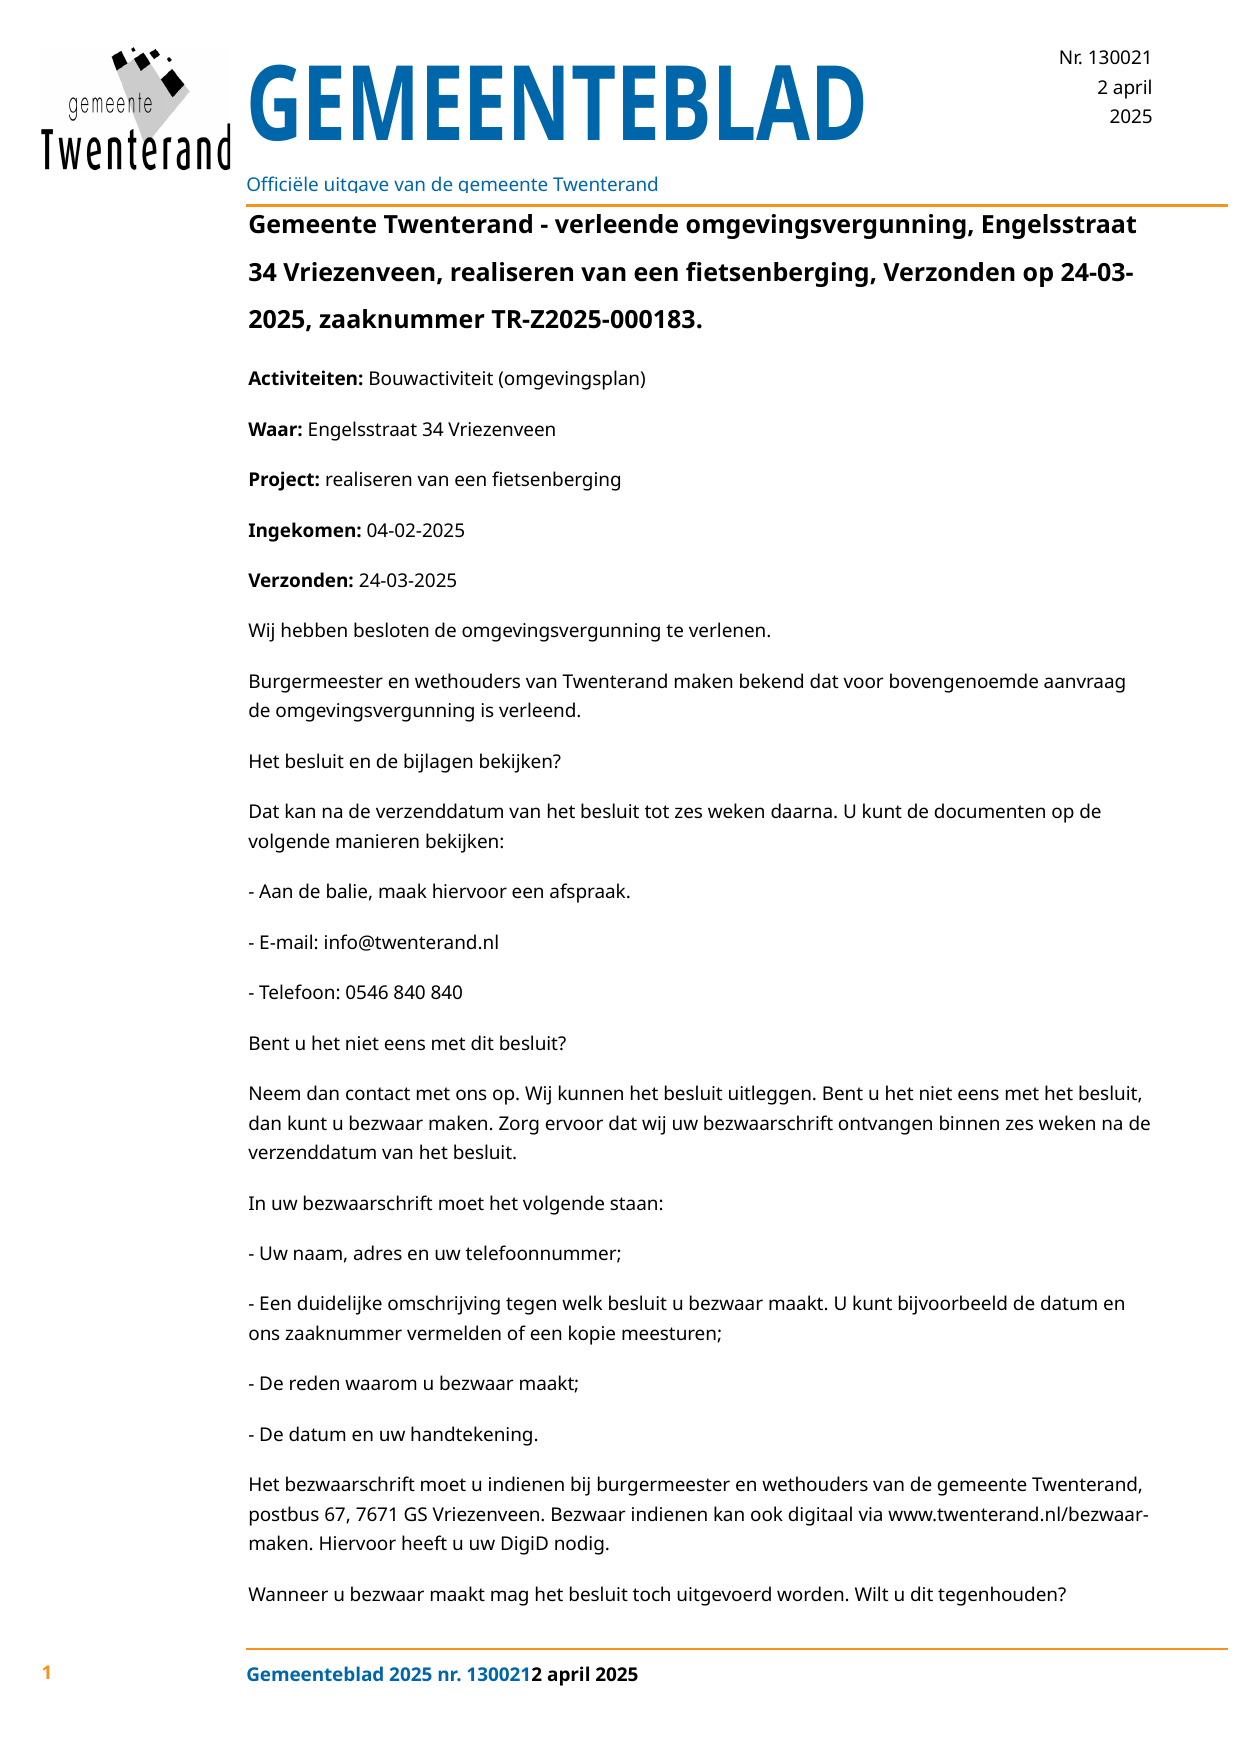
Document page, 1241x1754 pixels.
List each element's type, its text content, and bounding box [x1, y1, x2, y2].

text Het bezwaarschrift moet u indienen bij burgermeester en wethouders van de gemeente Twenterand, postbus 67, 7671 GS Vriezenveen. Bezwaar indienen kan ook digitaal via www.twenterand.nl/bezwaar-maken. Hiervoor heeft u uw DigiD nodig. [248, 1471, 1152, 1556]
text Waar: Engelsstraat 34 Vriezenveen [248, 416, 1152, 442]
text Verzonden: 24-03-2025 [248, 567, 1152, 593]
text - Uw naam, adres en uw telefoonnummer; [248, 1240, 1152, 1266]
text Wanneer u bezwaar maakt mag het besluit toch uitgevoerd worden. Wilt u dit tegenhouden? [248, 1581, 1152, 1607]
text Gemeente Twenterand - verleende omgevingsvergunning, Engelsstraat 34 Vriezenveen, realiseren van een fietsenberging, Verzonden op 24-03-2025, zaaknummer TR-Z2025-000183. [248, 207, 1152, 336]
text - De reden waarom u bezwaar maakt; [248, 1371, 1152, 1396]
text - Telefoon: 0546 840 840 [248, 979, 1152, 1005]
text Burgermeester en wethouders van Twenterand maken bekend dat voor bovengenoemde aanvraag de omgevingsvergunning is verleend. [248, 668, 1152, 723]
text Dat kan na de verzenddatum van het besluit tot zes weken daarna. U kunt de documenten op de volgende manieren bekijken: [248, 798, 1152, 854]
text Het besluit en de bijlagen bekijken? [248, 748, 1152, 774]
text Project: realiseren van een fietsenberging [248, 466, 1152, 492]
text Ingekomen: 04-02-2025 [248, 517, 1152, 542]
text - Een duidelijke omschrijving tegen welk besluit u bezwaar maakt. U kunt bijvoorbeeld de datum en ons zaaknummer vermelden of een kopie meesturen; [248, 1291, 1152, 1346]
text - De datum en uw handtekening. [248, 1421, 1152, 1447]
text In uw bezwaarschrift moet het volgende staan: [248, 1190, 1152, 1215]
picture [41, 47, 231, 172]
text Activiteiten: Bouwactiviteit (omgevingsplan) [248, 366, 1152, 391]
text - E-mail: info@twenterand.nl [248, 929, 1152, 954]
text Bent u het niet eens met dit besluit? [248, 1030, 1152, 1055]
text Neem dan contact met ons op. Wij kunnen het besluit uitleggen. Bent u het niet eens met het besluit, dan kunt u bezwaar maken. Zorg ervoor dat wij uw bezwaarschrift ontvangen binnen zes weken na de verzenddatum van het besluit. [248, 1080, 1152, 1165]
text Wij hebben besloten de omgevingsvergunning te verlenen. [248, 618, 1152, 643]
text - Aan de balie, maak hiervoor een afspraak. [248, 878, 1152, 904]
